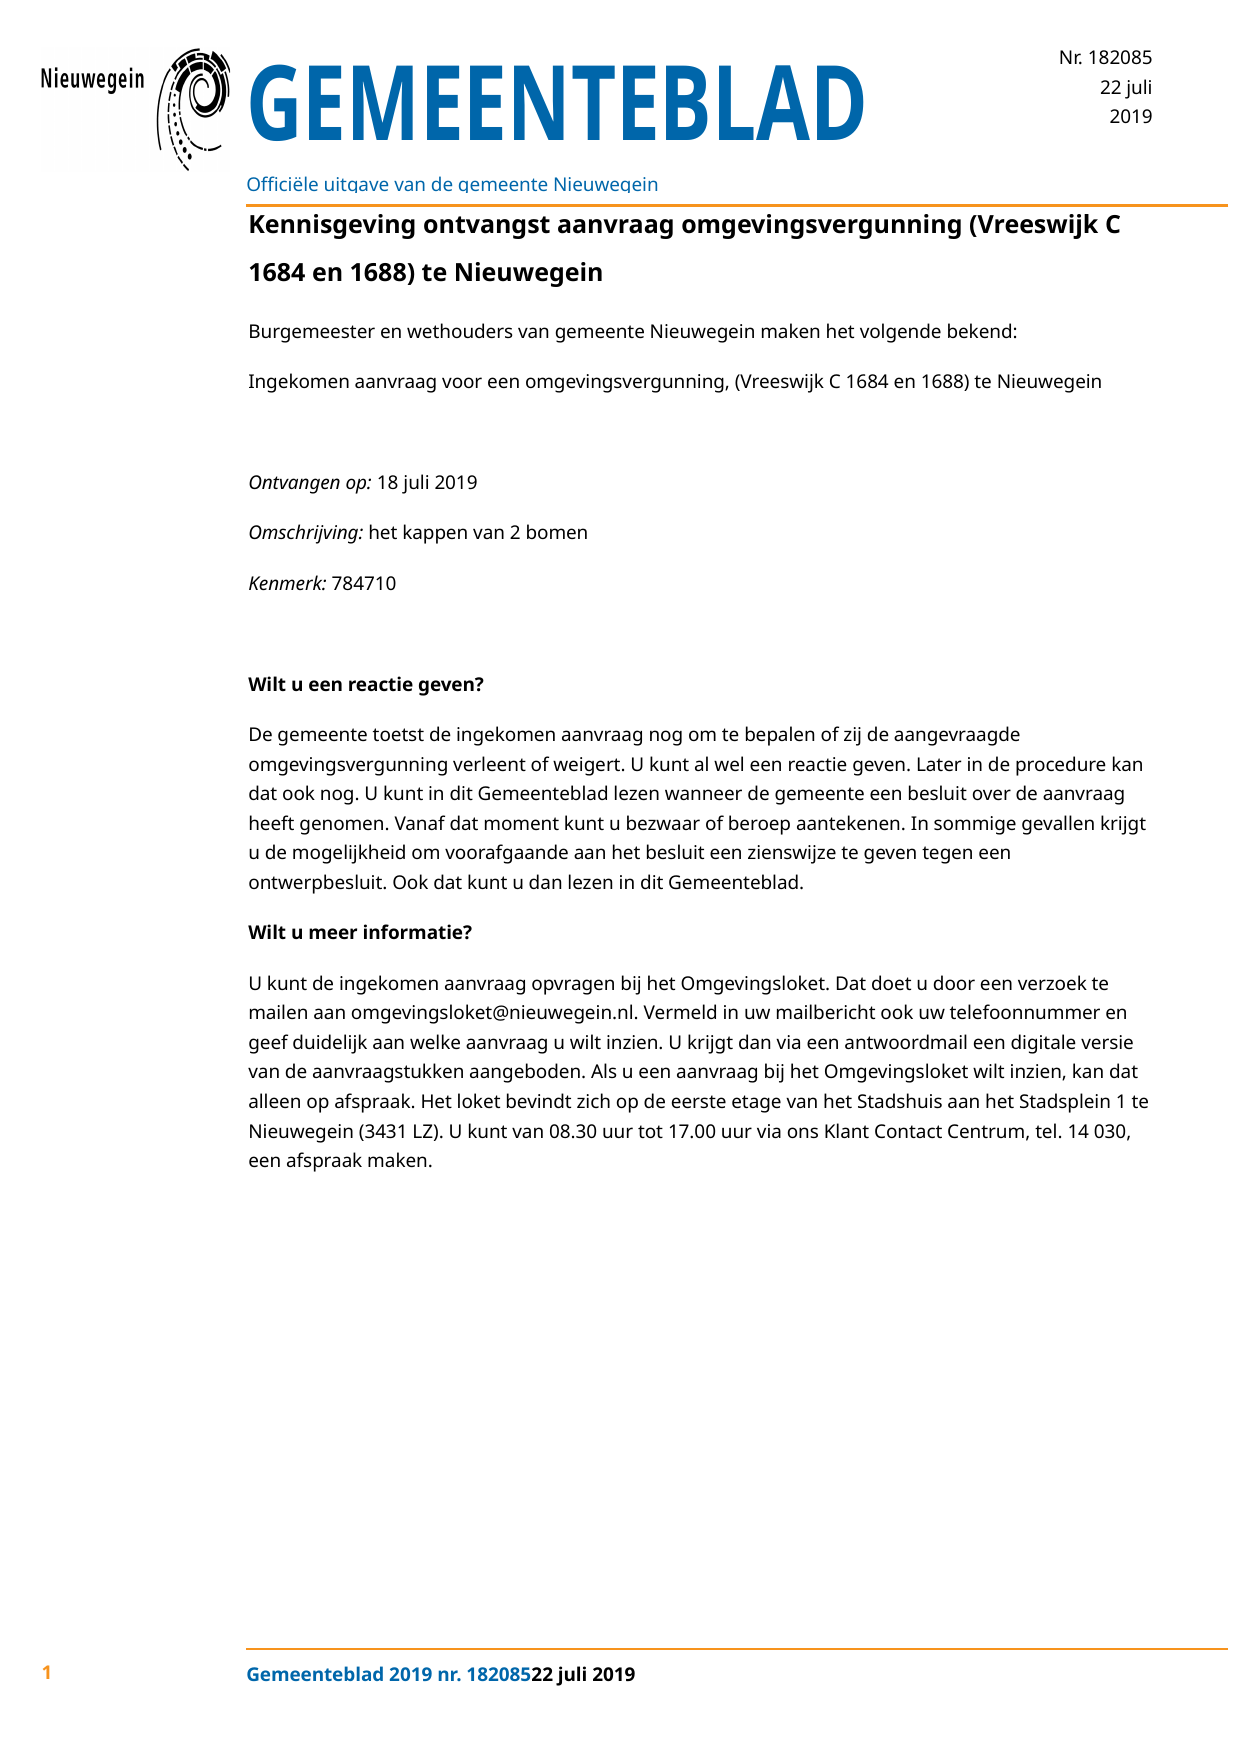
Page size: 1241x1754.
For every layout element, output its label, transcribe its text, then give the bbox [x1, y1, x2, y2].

text Wilt u een reactie geven? [248, 671, 1152, 697]
text Ingekomen aanvraag voor een omgevingsvergunning, (Vreeswijk C 1684 en 1688) te Nieuwegein [248, 368, 1152, 394]
text Omschrijving: het kappen van 2 bomen [248, 519, 1152, 545]
text De gemeente toetst de ingekomen aanvraag nog om te bepalen of zij de aangevraagde omgevingsvergunning verleent of weigert. U kunt al wel een reactie geven. Later in de procedure kan dat ook nog. U kunt in dit Gemeenteblad lezen wanneer de gemeente een besluit over de aanvraag heeft genomen. Vanaf dat moment kunt u bezwaar of beroep aantekenen. In sommige gevallen krijgt u de mogelijkheid om voorafgaande aan het besluit een zienswijze te geven tegen een ontwerpbesluit. Ook dat kunt u dan lezen in dit Gemeenteblad. [248, 721, 1152, 895]
text Burgemeester en wethouders van gemeente Nieuwegein maken het volgende bekend: [248, 318, 1152, 344]
text Ontvangen op: 18 juli 2019 [248, 469, 1152, 495]
text U kunt de ingekomen aanvraag opvragen bij het Omgevingsloket. Dat doet u door een verzoek te mailen aan omgevingsloket@nieuwegein.nl. Vermeld in uw mailbericht ook uw telefoonnummer en geef duidelijk aan welke aanvraag u wilt inzien. U krijgt dan via een antwoordmail een digitale versie van de aanvraagstukken aangeboden. Als u een aanvraag bij het Omgevingsloket wilt inzien, kan dat alleen op afspraak. Het loket bevindt zich op de eerste etage van het Stadshuis aan het Stadsplein 1 te Nieuwegein (3431 LZ). U kunt van 08.30 uur tot 17.00 uur via ons Klant Contact Centrum, tel. 14 030, een afspraak maken. [248, 970, 1152, 1173]
text Kennisgeving ontvangst aanvraag omgevingsvergunning (Vreeswijk C 1684 en 1688) te Nieuwegein [248, 207, 1152, 288]
picture [41, 47, 231, 172]
text Wilt u meer informatie? [248, 919, 1152, 945]
text Kenmerk: 784710 [248, 570, 1152, 596]
